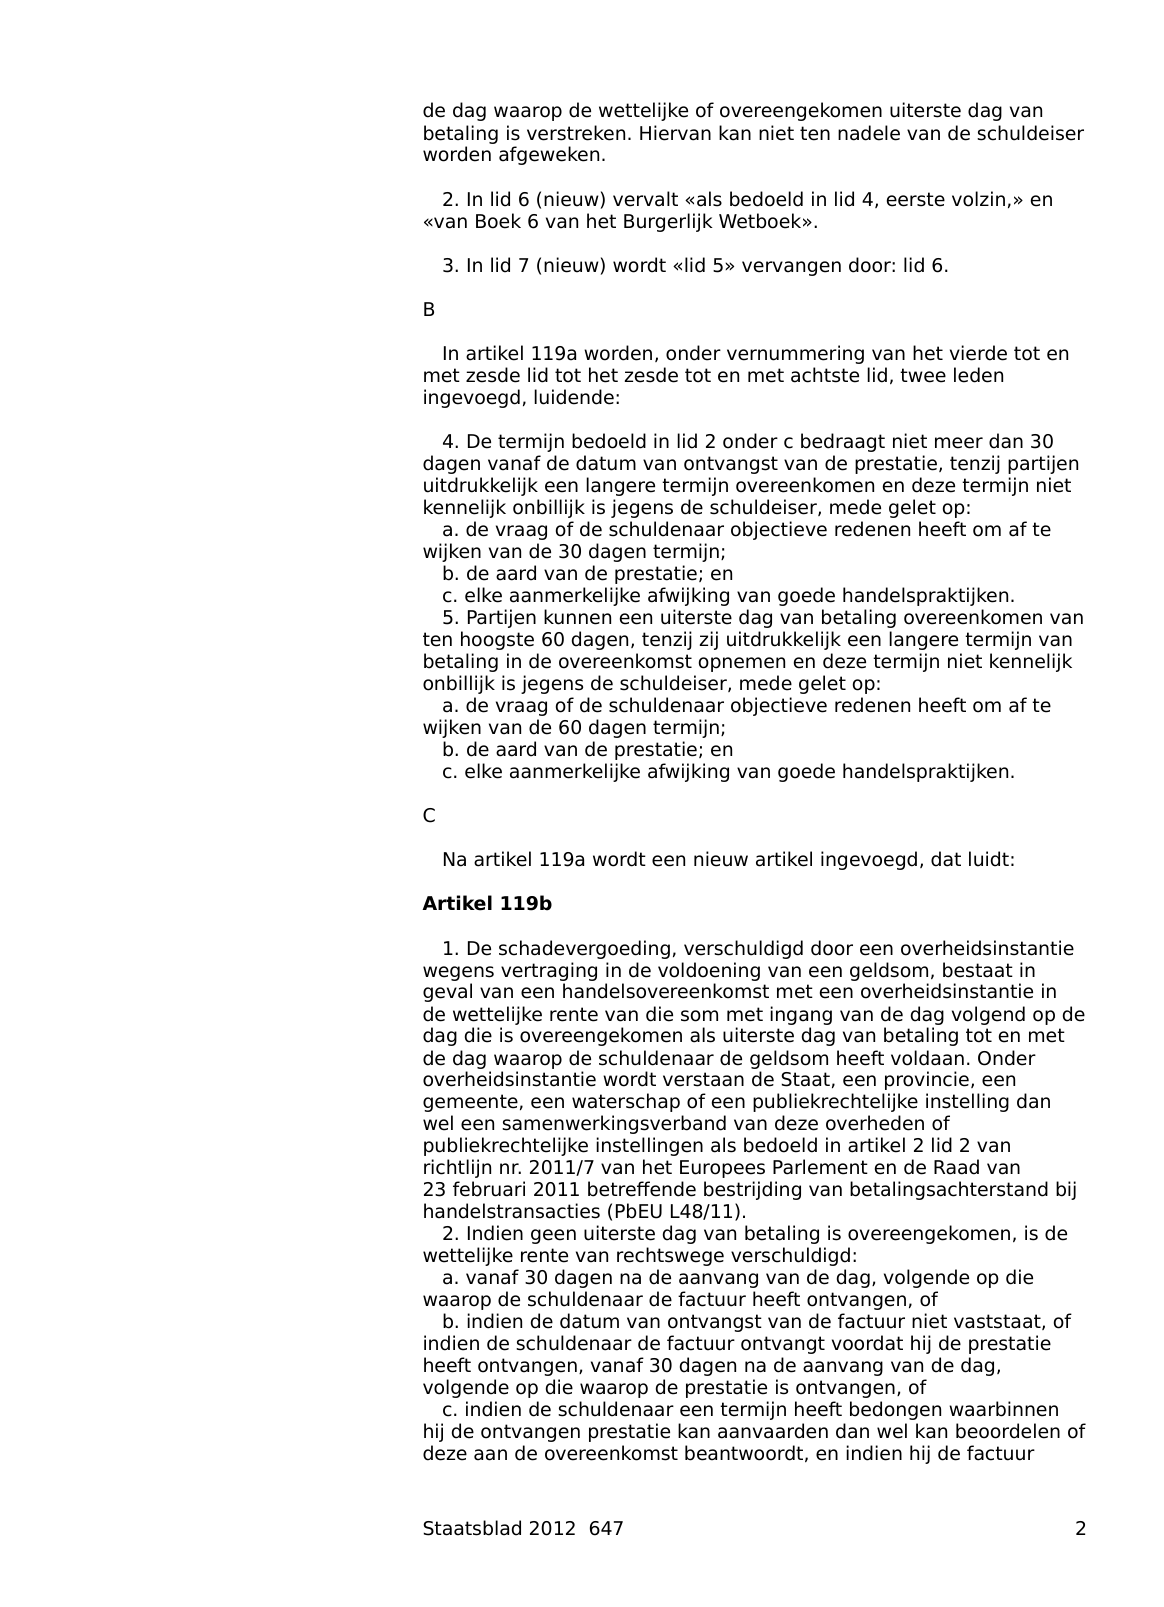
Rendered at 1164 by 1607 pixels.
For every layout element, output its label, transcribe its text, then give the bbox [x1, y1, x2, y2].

text c. indien de schuldenaar een termijn heeft bedongen waarbinnen hij de ontvangen prestatie kan aanvaarden dan wel kan beoordelen of deze aan de overeenkomst beantwoordt, en indien hij de factuur [422, 1399, 1087, 1465]
text a. vanaf 30 dagen na de aanvang van de dag, volgende op die waarop de schuldenaar de factuur heeft ontvangen, of [422, 1267, 1087, 1311]
text b. de aard van de prestatie; en [422, 563, 1087, 585]
text c. elke aanmerkelijke afwijking van goede handelspraktijken. [422, 585, 1087, 607]
text C [422, 805, 1087, 827]
text c. elke aanmerkelijke afwijking van goede handelspraktijken. [422, 761, 1087, 783]
text 5. Partijen kunnen een uiterste dag van betaling overeenkomen van ten hoogste 60 dagen, tenzij zij uitdrukkelijk een langere termijn van betaling in de overeenkomst opnemen en deze termijn niet kennelijk onbillijk is jegens de schuldeiser, mede gelet op: [422, 607, 1087, 695]
text 4. De termijn bedoeld in lid 2 onder c bedraagt niet meer dan 30 dagen vanaf de datum van ontvangst van de prestatie, tenzij partijen uitdrukkelijk een langere termijn overeenkomen en deze termijn niet kennelijk onbillijk is jegens de schuldeiser, mede gelet op: [422, 431, 1087, 519]
text In artikel 119a worden, onder vernummering van het vierde tot en met zesde lid tot het zesde tot en met achtste lid, twee leden ingevoegd, luidende: [422, 343, 1087, 409]
text 1. De schadevergoeding, verschuldigd door een overheidsinstantie wegens vertraging in de voldoening van een geldsom, bestaat in geval van een handelsovereenkomst met een overheidsinstantie in de wettelijke rente van die som met ingang van de dag volgend op de dag die is overeengekomen als uiterste dag van betaling tot en met de dag waarop de schuldenaar de geldsom heeft voldaan. Onder overheidsinstantie wordt verstaan de Staat, een provincie, een gemeente, een waterschap of een publiekrechtelijke instelling dan wel een samenwerkingsverband van deze overheden of publiekrechtelijke instellingen als bedoeld in artikel 2 lid 2 van richtlijn nr. 2011/7 van het Europees Parlement en de Raad van 23 februari 2011 betreffende bestrijding van betalingsachterstand bij handelstransacties (PbEU L48/11). [422, 937, 1087, 1223]
text 3. In lid 7 (nieuw) wordt «lid 5» vervangen door: lid 6. [422, 255, 1087, 277]
text 2. Indien geen uiterste dag van betaling is overeengekomen, is de wettelijke rente van rechtswege verschuldigd: [422, 1223, 1087, 1267]
text b. de aard van de prestatie; en [422, 739, 1087, 761]
subtitle Artikel 119b [422, 893, 1087, 915]
text Na artikel 119a wordt een nieuw artikel ingevoegd, dat luidt: [422, 849, 1087, 871]
text de dag waarop de wettelijke of overeengekomen uiterste dag van betaling is verstreken. Hiervan kan niet ten nadele van de schuldeiser worden afgeweken. [422, 100, 1087, 166]
text 2. In lid 6 (nieuw) vervalt «als bedoeld in lid 4, eerste volzin,» en «van Boek 6 van het Burgerlijk Wetboek». [422, 188, 1087, 232]
text a. de vraag of de schuldenaar objectieve redenen heeft om af te wijken van de 30 dagen termijn; [422, 519, 1087, 563]
text a. de vraag of de schuldenaar objectieve redenen heeft om af te wijken van de 60 dagen termijn; [422, 695, 1087, 739]
text B [422, 299, 1087, 321]
text b. indien de datum van ontvangst van de factuur niet vaststaat, of indien de schuldenaar de factuur ontvangt voordat hij de prestatie heeft ontvangen, vanaf 30 dagen na de aanvang van de dag, volgende op die waarop de prestatie is ontvangen, of [422, 1311, 1087, 1399]
